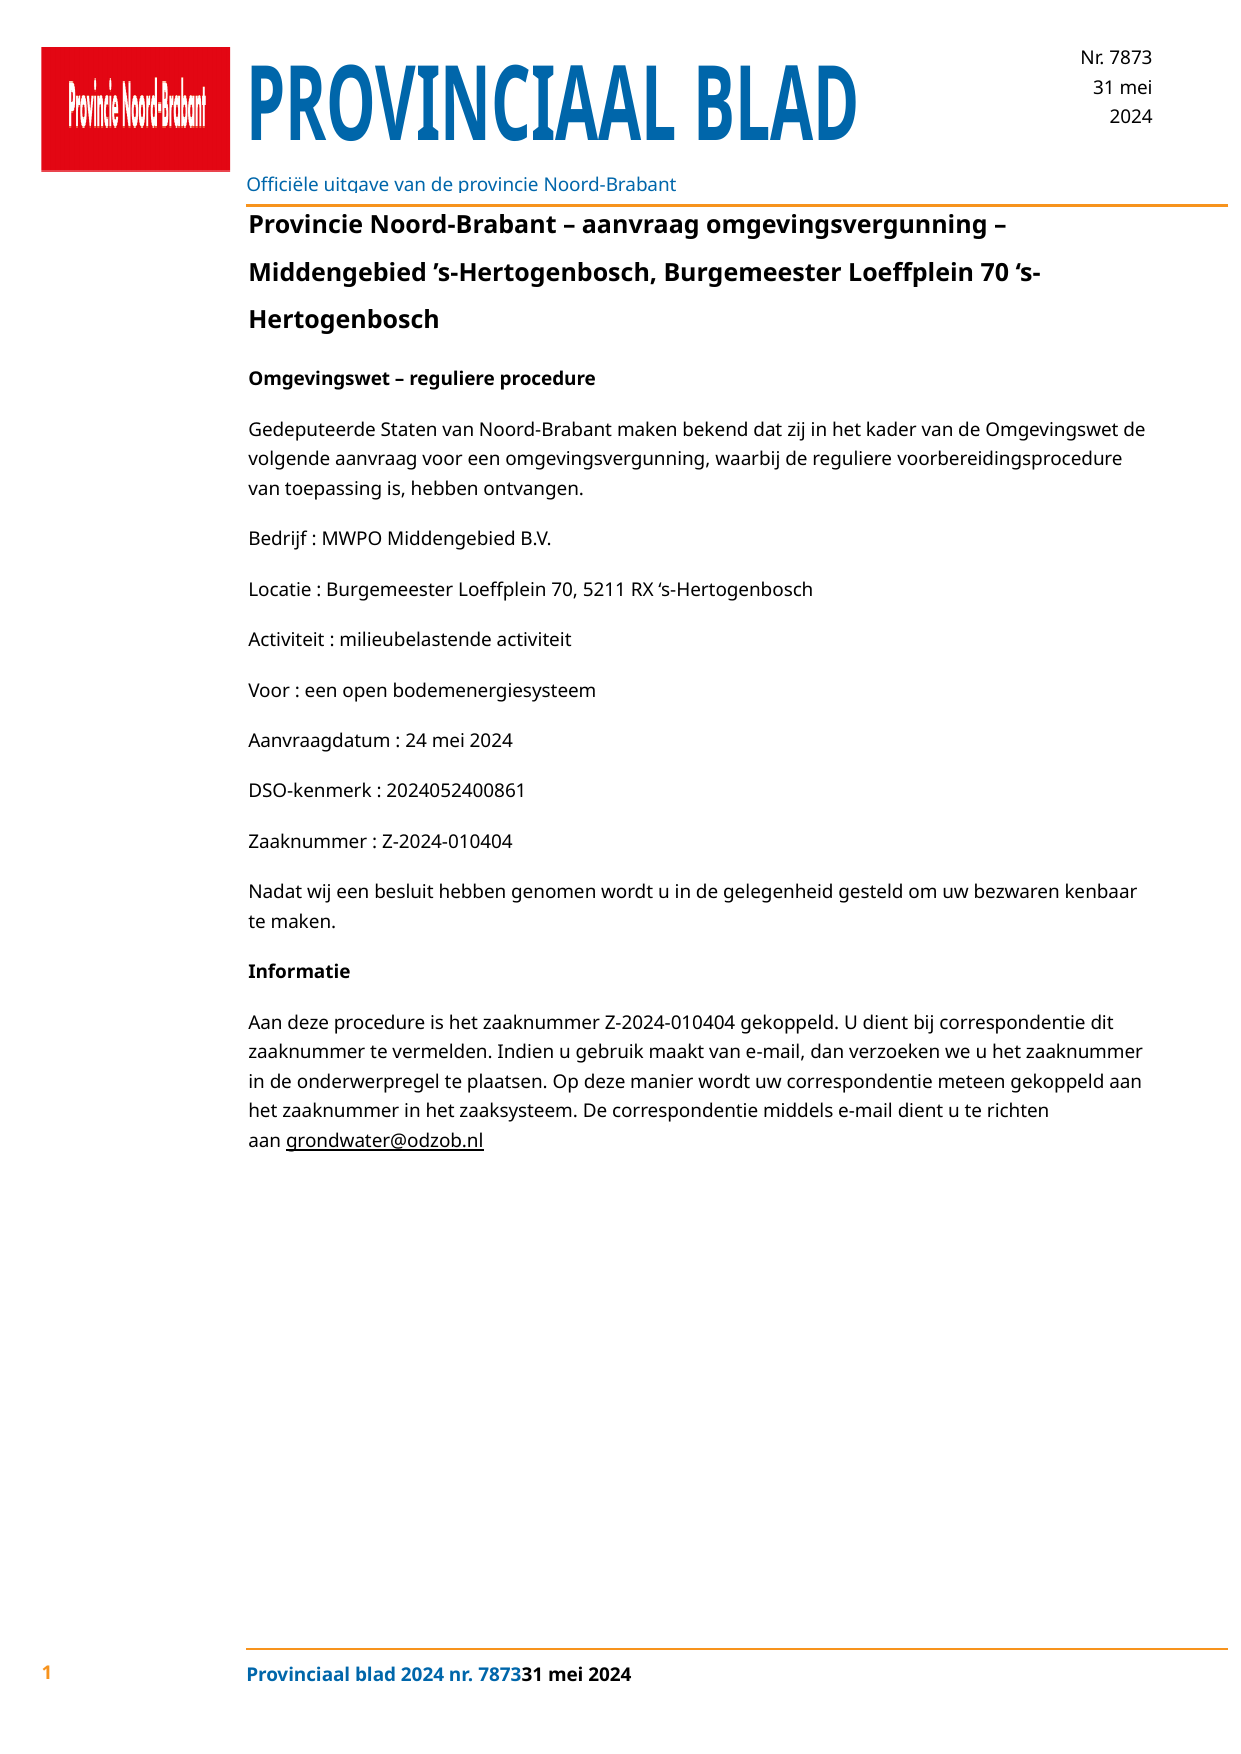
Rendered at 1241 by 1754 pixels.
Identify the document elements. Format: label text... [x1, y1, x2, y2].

text Nadat wij een besluit hebben genomen wordt u in de gelegenheid gesteld om uw bezwaren kenbaar te maken. [248, 878, 1152, 934]
text Aan deze procedure is het zaaknummer Z-2024-010404 gekoppeld. U dient bij correspondentie dit zaaknummer te vermelden. Indien u gebruik maakt van e-mail, dan verzoeken we u het zaaknummer in de onderwerpregel te plaatsen. Op deze manier wordt uw correspondentie meteen gekoppeld aan het zaaknummer in het zaaksysteem. De correspondentie middels e-mail dient u te richten aan grondwater@odzob.nl [248, 1009, 1152, 1153]
text Omgevingswet – reguliere procedure [248, 366, 1152, 391]
text Voor : een open bodemenergiesysteem [248, 677, 1152, 702]
text DSO-kenmerk : 2024052400861 [248, 778, 1152, 803]
text Bedrijf : MWPO Middengebied B.V. [248, 526, 1152, 551]
text Activiteit : milieubelastende activiteit [248, 626, 1152, 652]
text Informatie [248, 958, 1152, 984]
picture [41, 47, 231, 172]
text Provincie Noord-Brabant – aanvraag omgevingsvergunning – Middengebied ’s-Hertogenbosch, Burgemeester Loeffplein 70 ‘s-Hertogenbosch [248, 207, 1152, 336]
text Gedeputeerde Staten van Noord-Brabant maken bekend dat zij in het kader van de Omgevingswet de volgende aanvraag voor een omgevingsvergunning, waarbij de reguliere voorbereidingsprocedure van toepassing is, hebben ontvangen. [248, 416, 1152, 501]
text Aanvraagdatum : 24 mei 2024 [248, 727, 1152, 753]
text Zaaknummer : Z-2024-010404 [248, 828, 1152, 854]
text Locatie : Burgemeester Loeffplein 70, 5211 RX ‘s-Hertogenbosch [248, 576, 1152, 602]
